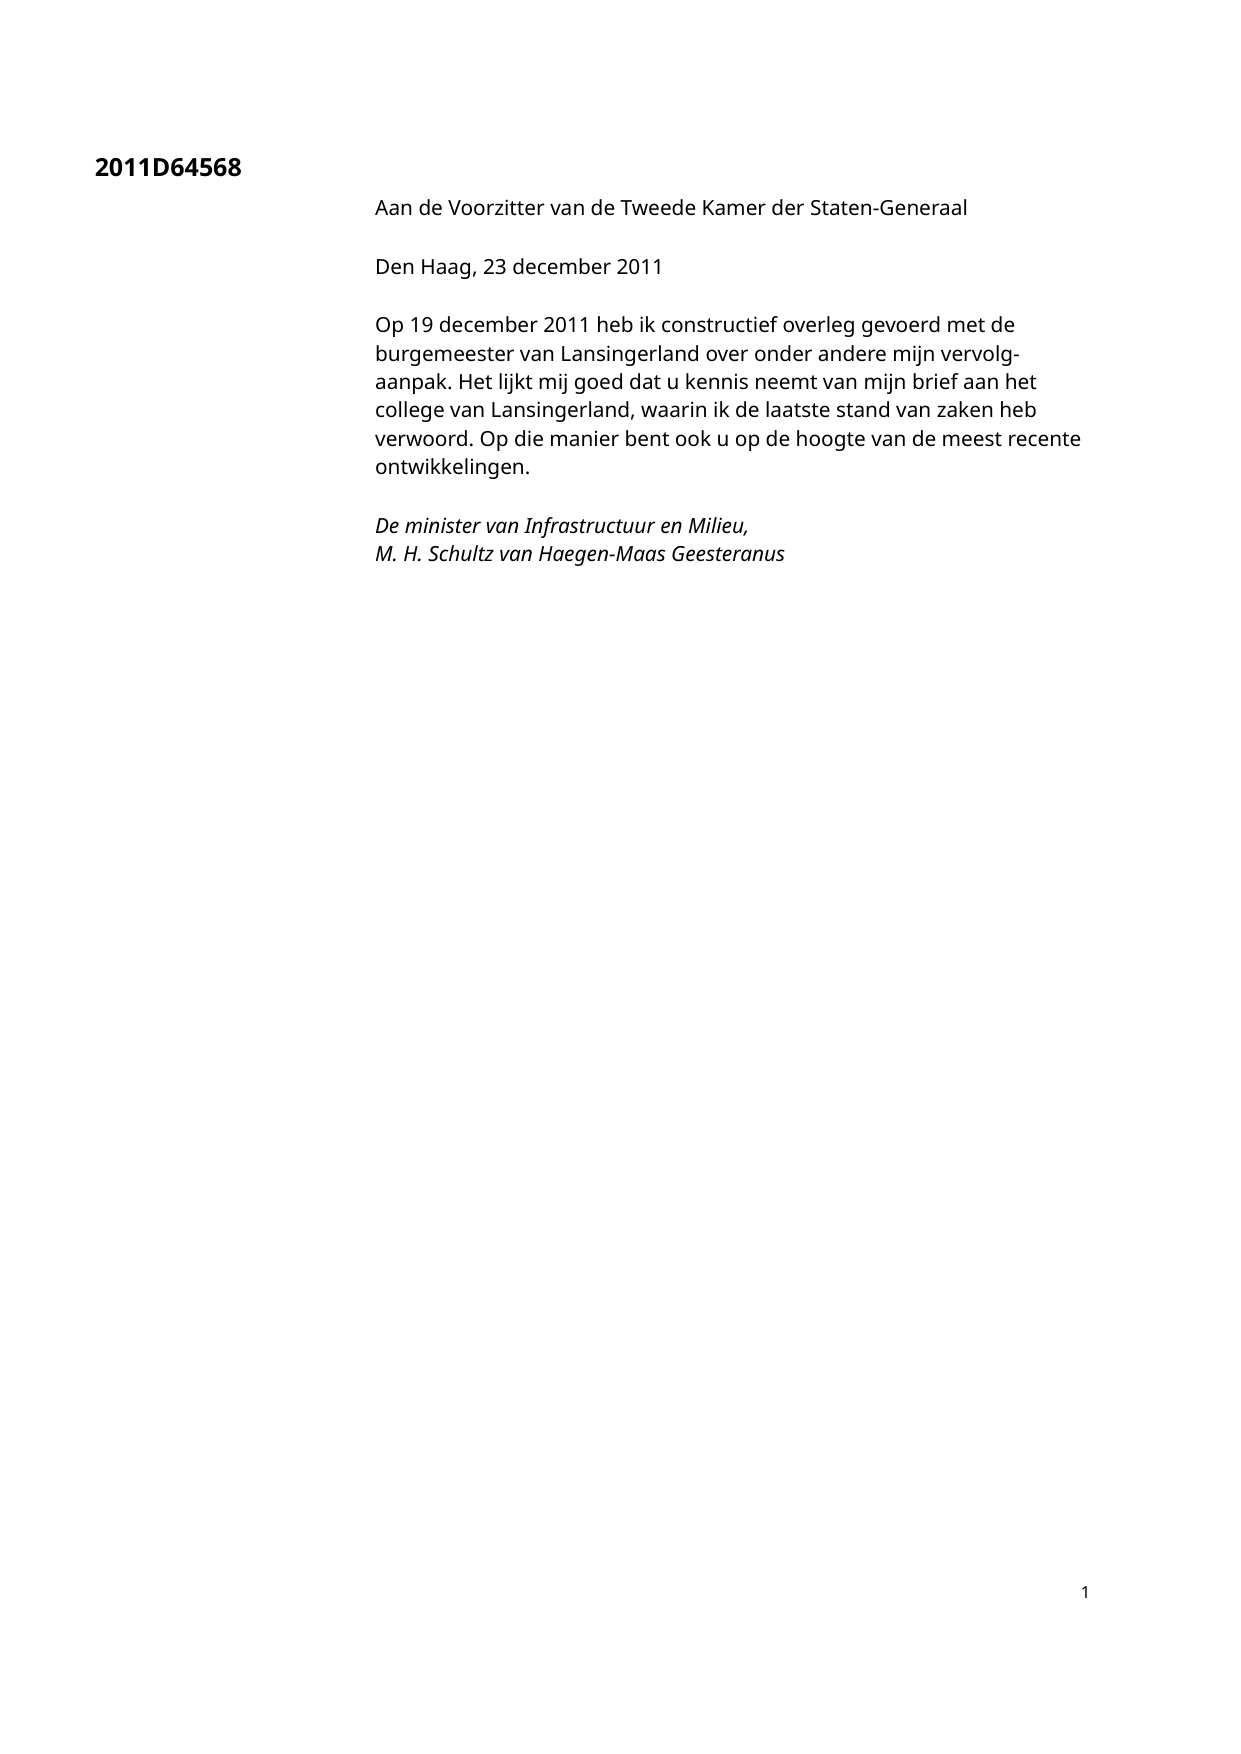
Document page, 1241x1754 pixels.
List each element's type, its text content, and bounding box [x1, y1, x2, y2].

text Aan de Voorzitter van de Tweede Kamer der Staten-Generaal [375, 193, 1090, 222]
text De minister van Infrastructuur en Milieu, [375, 511, 1090, 539]
text Den Haag, 23 december 2011 [375, 252, 1090, 280]
text Op 19 december 2011 heb ik constructief overleg gevoerd met de burgemeester van Lansingerland over onder andere mijn vervolg-aanpak. Het lijkt mij goed dat u kennis neemt van mijn brief aan het college van Lansingerland, waarin ik de laatste stand van zaken heb verwoord. Op die manier bent ook u op de hoogte van de meest recente ontwikkelingen. [375, 310, 1090, 481]
text 2011D64568 [94, 150, 328, 184]
text M. H. Schultz van Haegen-Maas Geesteranus [375, 539, 1090, 568]
